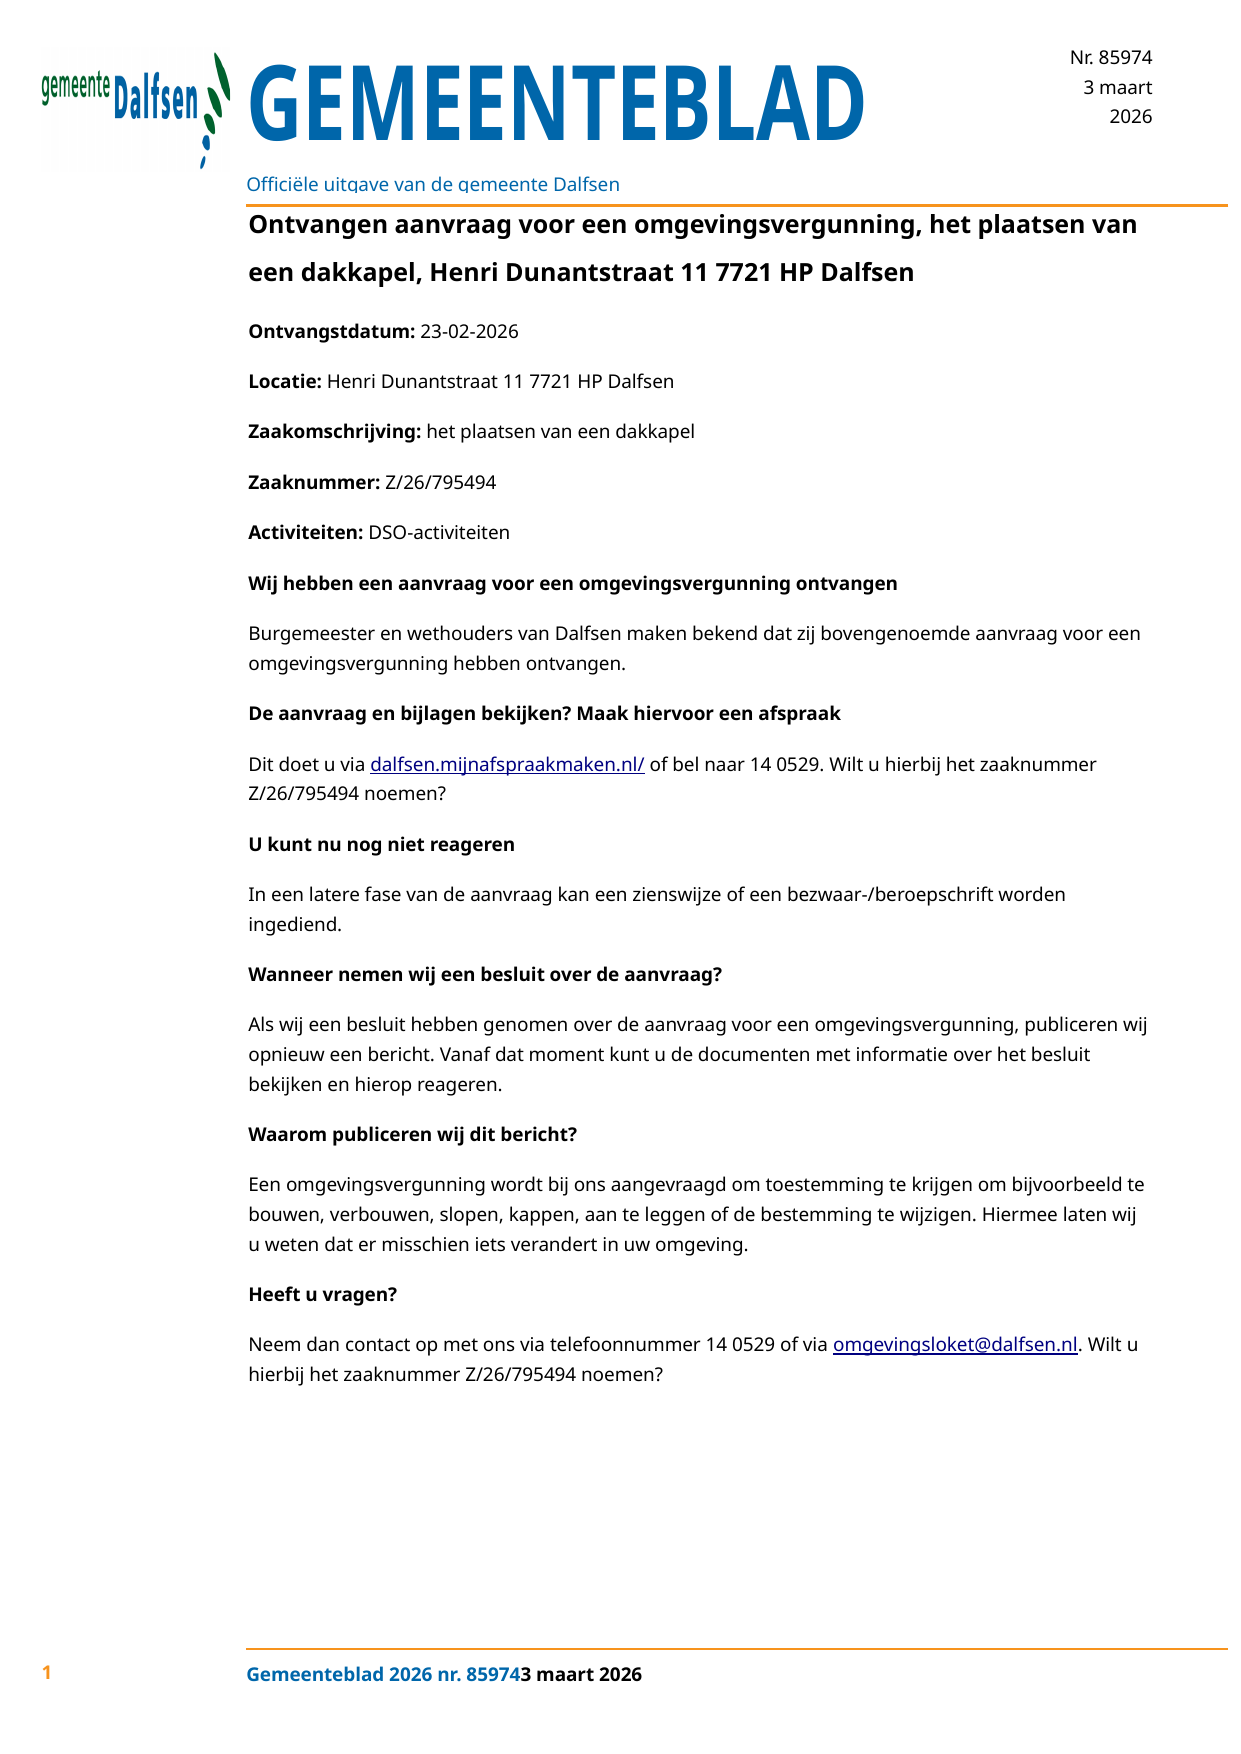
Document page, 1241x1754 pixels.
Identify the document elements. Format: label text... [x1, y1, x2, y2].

text In een latere fase van de aanvraag kan een zienswijze of een bezwaar-/beroepschrift worden ingediend. [248, 881, 1152, 937]
text Heeft u vragen? [248, 1281, 1152, 1307]
text Waarom publiceren wij dit bericht? [248, 1121, 1152, 1147]
text Dit doet u via dalfsen.mijnafspraakmaken.nl/ of bel naar 14 0529. Wilt u hierbij het zaaknummer Z/26/795494 noemen? [248, 751, 1152, 806]
text De aanvraag en bijlagen bekijken? Maak hiervoor een afspraak [248, 700, 1152, 726]
text Burgemeester en wethouders van Dalfsen maken bekend dat zij bovengenoemde aanvraag voor een omgevingsvergunning hebben ontvangen. [248, 620, 1152, 676]
text Activiteiten: DSO-activiteiten [248, 519, 1152, 545]
text Zaaknummer: Z/26/795494 [248, 469, 1152, 495]
text Neem dan contact op met ons via telefoonnummer 14 0529 of via omgevingsloket@dalfsen.nl. Wilt u hierbij het zaaknummer Z/26/795494 noemen? [248, 1332, 1152, 1387]
text Locatie: Henri Dunantstraat 11 7721 HP Dalfsen [248, 368, 1152, 394]
text Wanneer nemen wij een besluit over de aanvraag? [248, 961, 1152, 987]
text Een omgevingsvergunning wordt bij ons aangevraagd om toestemming te krijgen om bijvoorbeeld te bouwen, verbouwen, slopen, kappen, aan te leggen of de bestemming te wijzigen. Hiermee laten wij u weten dat er misschien iets verandert in uw omgeving. [248, 1172, 1152, 1257]
text Ontvangstdatum: 23-02-2026 [248, 318, 1152, 344]
picture [41, 47, 231, 172]
text Zaakomschrijving: het plaatsen van een dakkapel [248, 419, 1152, 444]
text Als wij een besluit hebben genomen over de aanvraag voor een omgevingsvergunning, publiceren wij opnieuw een bericht. Vanaf dat moment kunt u de documenten met informatie over het besluit bekijken en hierop reageren. [248, 1012, 1152, 1097]
text Ontvangen aanvraag voor een omgevingsvergunning, het plaatsen van een dakkapel, Henri Dunantstraat 11 7721 HP Dalfsen [248, 207, 1152, 288]
text U kunt nu nog niet reageren [248, 831, 1152, 857]
text Wij hebben een aanvraag voor een omgevingsvergunning ontvangen [248, 570, 1152, 596]
